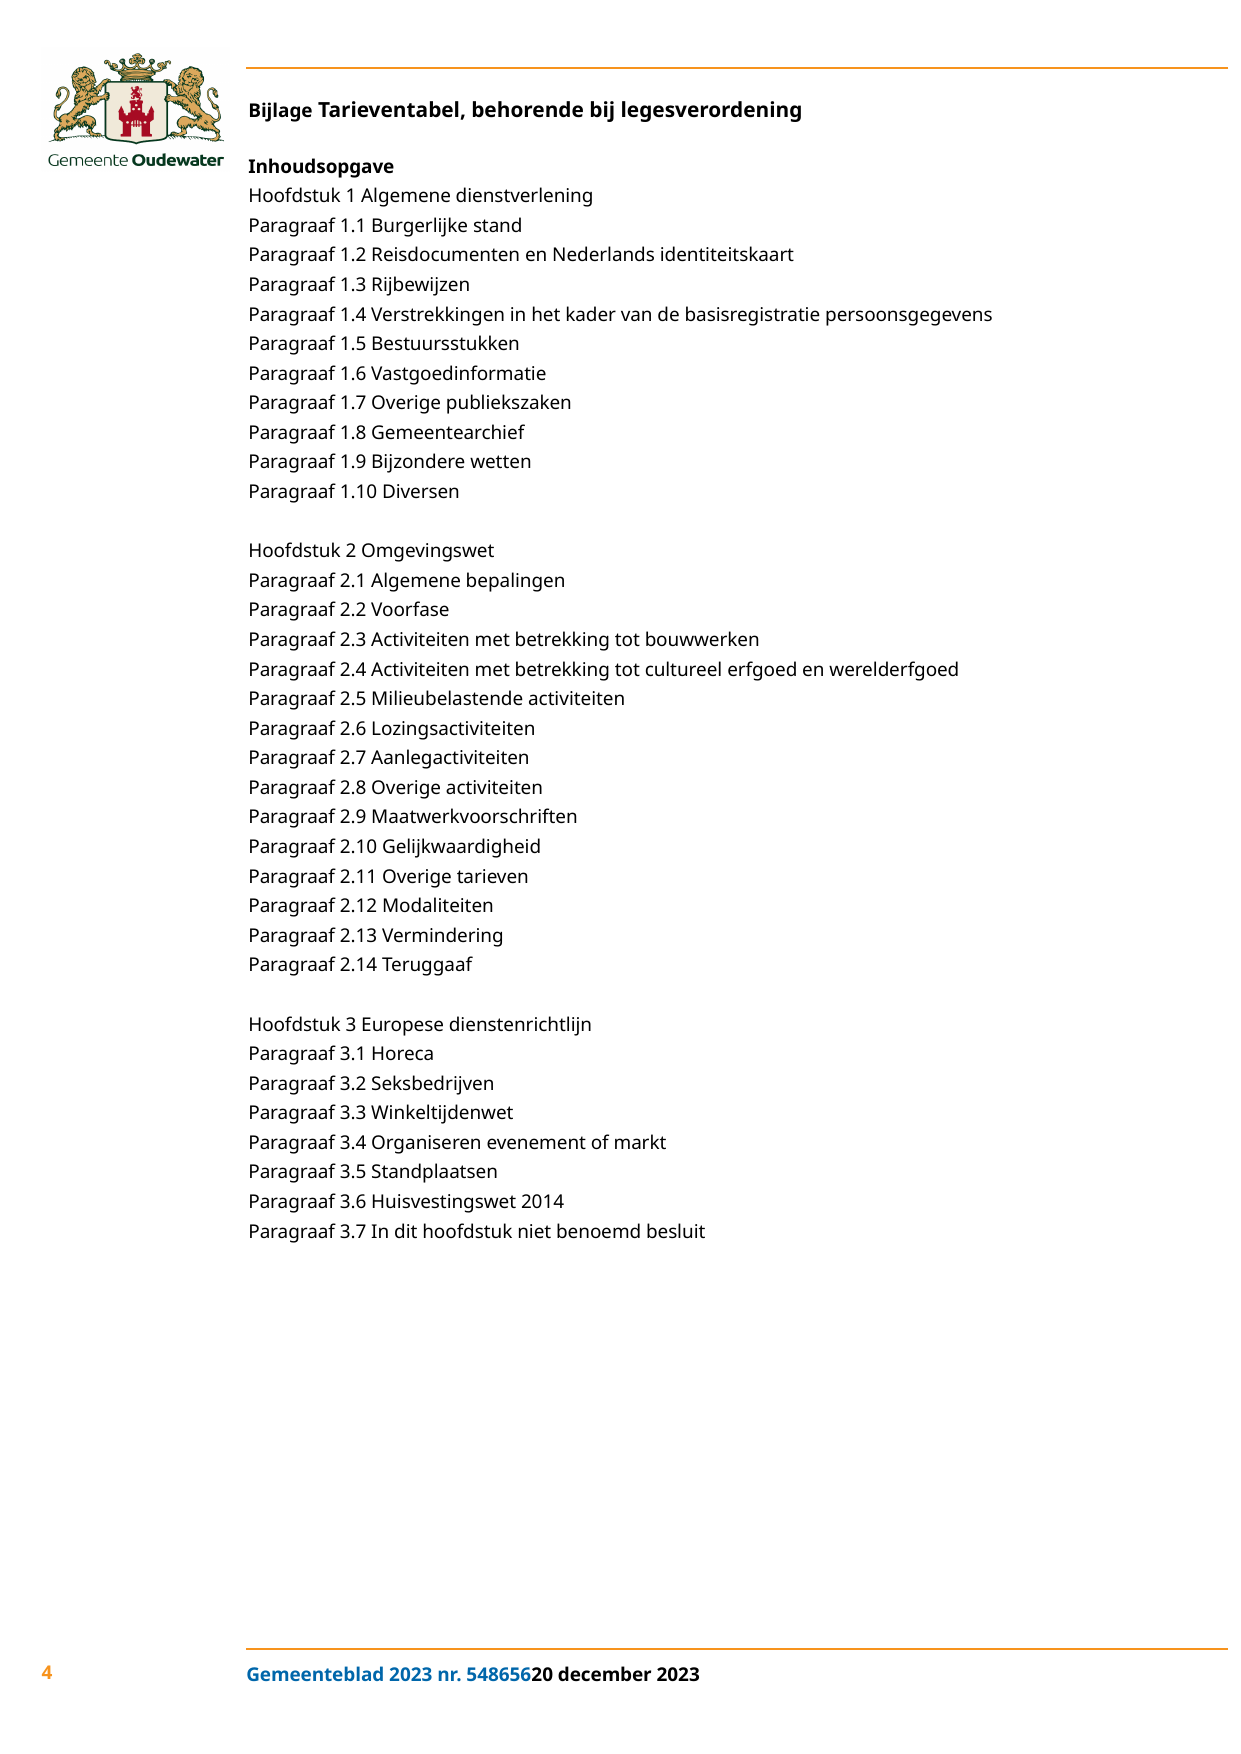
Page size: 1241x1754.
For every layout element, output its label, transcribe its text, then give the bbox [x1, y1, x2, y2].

text Paragraaf 3.5 Standplaatsen [248, 1159, 1152, 1184]
text Paragraaf 1.2 Reisdocumenten en Nederlands identiteitskaart [248, 242, 1152, 267]
text Paragraaf 1.6 Vastgoedinformatie [248, 360, 1152, 386]
text Paragraaf 2.5 Milieubelastende activiteiten [248, 685, 1152, 711]
text Paragraaf 2.6 Lozingsactiviteiten [248, 715, 1152, 741]
text Paragraaf 2.3 Activiteiten met betrekking tot bouwwerken [248, 626, 1152, 652]
text Paragraaf 3.7 In dit hoofdstuk niet benoemd besluit [248, 1218, 1152, 1244]
text Paragraaf 2.1 Algemene bepalingen [248, 567, 1152, 593]
text Paragraaf 2.13 Vermindering [248, 922, 1152, 948]
text Bijlage Tarieventabel, behorende bij legesverordening [248, 95, 1152, 123]
text Hoofdstuk 2 Omgevingswet [248, 537, 1152, 563]
text Paragraaf 1.3 Rijbewijzen [248, 271, 1152, 297]
text Inhoudsopgave [248, 153, 1152, 179]
text Hoofdstuk 1 Algemene dienstverlening [248, 182, 1152, 208]
text Paragraaf 1.8 Gemeentearchief [248, 419, 1152, 445]
text Paragraaf 1.5 Bestuursstukken [248, 330, 1152, 356]
text Paragraaf 1.1 Burgerlijke stand [248, 212, 1152, 238]
text Paragraaf 1.9 Bijzondere wetten [248, 449, 1152, 474]
text Paragraaf 2.10 Gelijkwaardigheid [248, 833, 1152, 859]
text Paragraaf 1.4 Verstrekkingen in het kader van de basisregistratie persoonsgegevens [248, 301, 1152, 327]
text Paragraaf 2.9 Maatwerkvoorschriften [248, 804, 1152, 829]
text Paragraaf 2.14 Teruggaaf [248, 952, 1152, 977]
text Paragraaf 1.7 Overige publiekszaken [248, 389, 1152, 415]
text Paragraaf 2.4 Activiteiten met betrekking tot cultureel erfgoed en werelderfgoed [248, 656, 1152, 682]
text Paragraaf 3.6 Huisvestingswet 2014 [248, 1188, 1152, 1214]
text Paragraaf 3.1 Horeca [248, 1040, 1152, 1066]
text Paragraaf 3.2 Seksbedrijven [248, 1070, 1152, 1096]
text Paragraaf 2.8 Overige activiteiten [248, 774, 1152, 800]
text Paragraaf 3.3 Winkeltijdenwet [248, 1099, 1152, 1125]
text Paragraaf 3.4 Organiseren evenement of markt [248, 1129, 1152, 1155]
text Hoofdstuk 3 Europese dienstenrichtlijn [248, 1011, 1152, 1037]
text Paragraaf 2.2 Voorfase [248, 597, 1152, 622]
text Paragraaf 2.11 Overige tarieven [248, 863, 1152, 889]
picture [41, 47, 231, 172]
text Paragraaf 2.7 Aanlegactiviteiten [248, 744, 1152, 770]
text Paragraaf 2.12 Modaliteiten [248, 892, 1152, 918]
text Paragraaf 1.10 Diversen [248, 478, 1152, 504]
